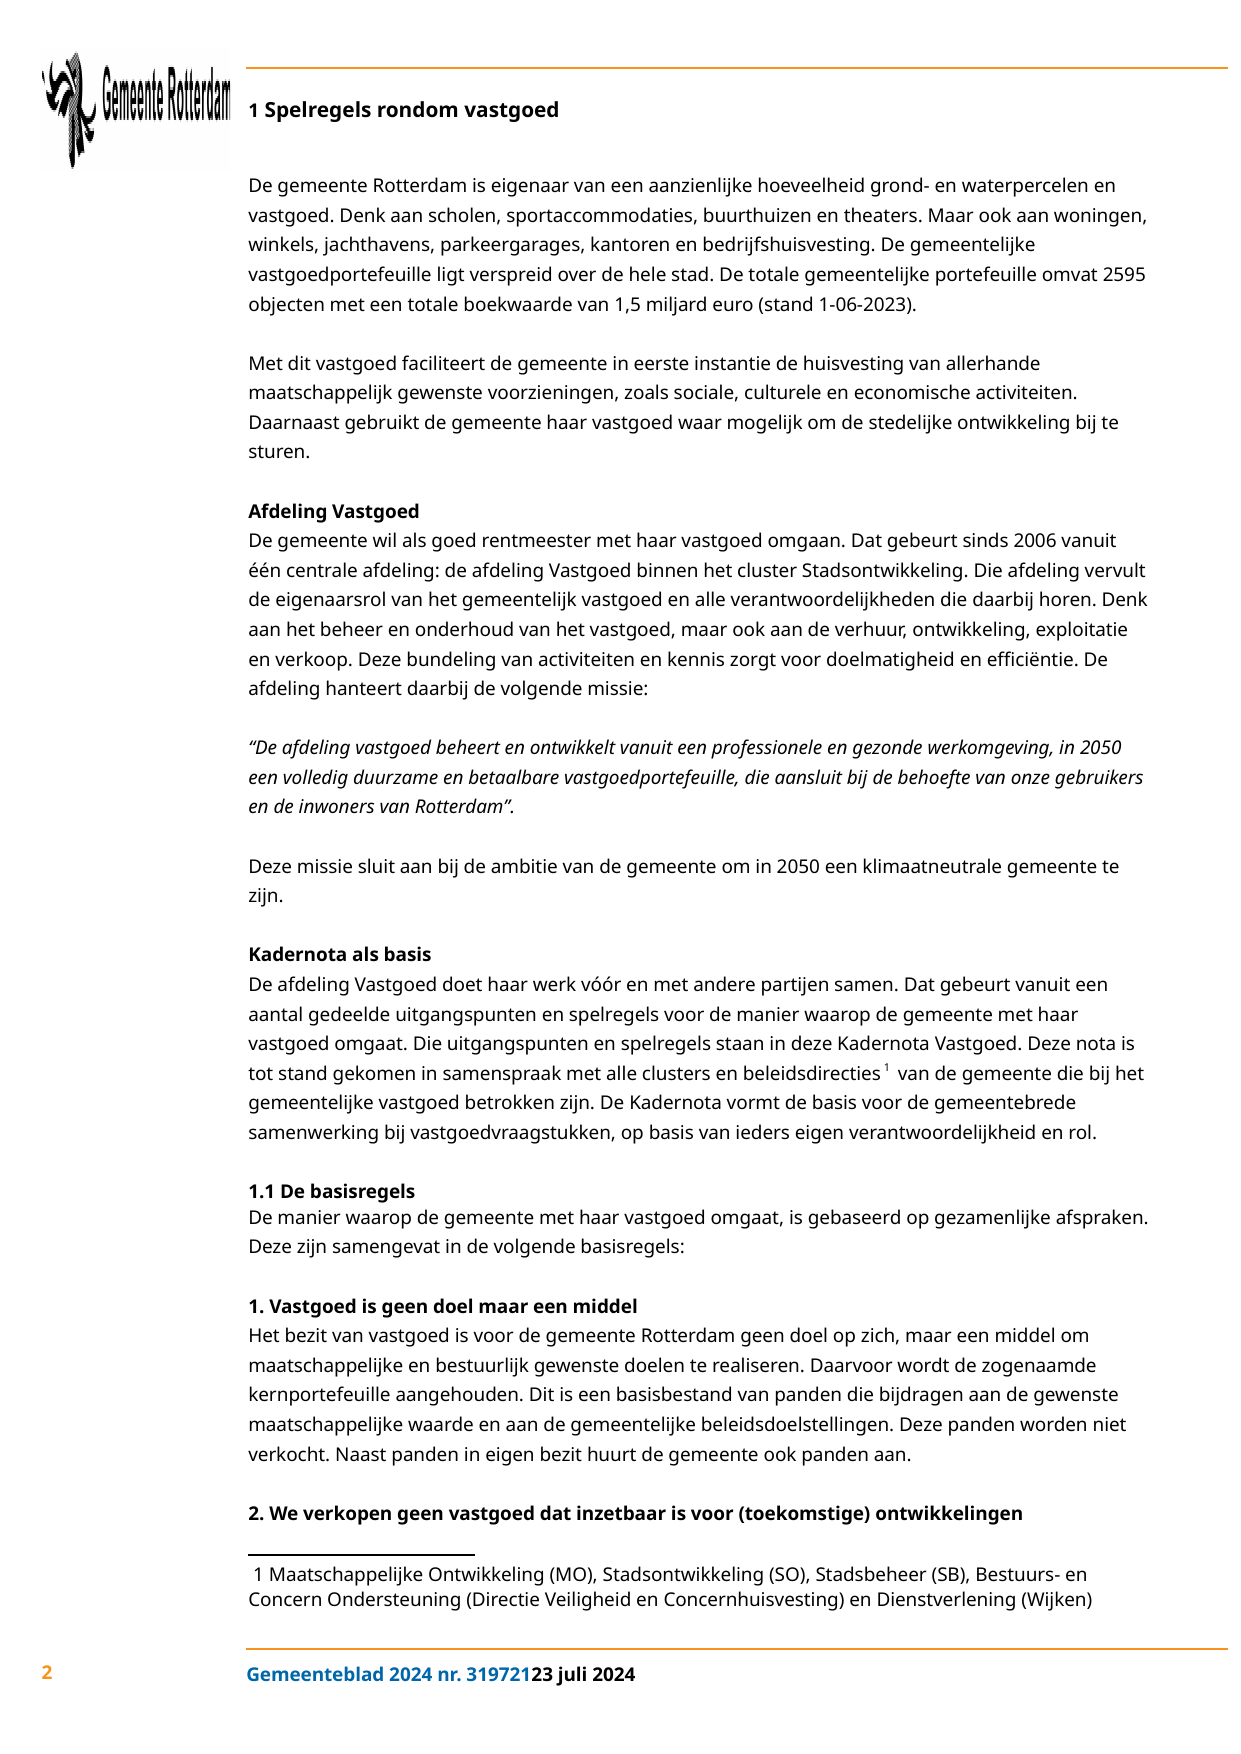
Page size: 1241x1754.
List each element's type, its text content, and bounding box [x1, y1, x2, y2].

text 1 Spelregels rondom vastgoed [248, 95, 1152, 123]
text De gemeente wil als goed rentmeester met haar vastgoed omgaan. Dat gebeurt sinds 2006 vanuit één centrale afdeling: de afdeling Vastgoed binnen het cluster Stadsontwikkeling. Die afdeling vervult de eigenaarsrol van het gemeentelijk vastgoed en alle verantwoordelijkheden die daarbij horen. Denk aan het beheer en onderhoud van het vastgoed, maar ook aan de verhuur, ontwikkeling, exploitatie en verkoop. Deze bundeling van activiteiten en kennis zorgt voor doelmatigheid en efficiëntie. De afdeling hanteert daarbij de volgende missie: [248, 527, 1152, 701]
text De afdeling Vastgoed doet haar werk vóór en met andere partijen samen. Dat gebeurt vanuit een aantal gedeelde uitgangspunten en spelregels voor de manier waarop de gemeente met haar vastgoed omgaat. Die uitgangspunten en spelregels staan in deze Kadernota Vastgoed. Deze nota is tot stand gekomen in samenspraak met alle clusters en beleidsdirecties van de gemeente die bij het gemeentelijke vastgoed betrokken zijn. De Kadernota vormt de basis voor de gemeentebrede samenwerking bij vastgoedvraagstukken, op basis van ieders eigen verantwoordelijkheid en rol. [248, 971, 1152, 1145]
text Kadernota als basis [248, 942, 1152, 967]
text Met dit vastgoed faciliteert de gemeente in eerste instantie de huisvesting van allerhande maatschappelijk gewenste voorzieningen, zoals sociale, culturele en economische activiteiten. Daarnaast gebruikt de gemeente haar vastgoed waar mogelijk om de stedelijke ontwikkeling bij te sturen. [248, 350, 1152, 464]
text 1. Vastgoed is geen doel maar een middel [248, 1293, 1152, 1318]
text Afdeling Vastgoed [248, 498, 1152, 524]
text 2. We verkopen geen vastgoed dat inzetbaar is voor (toekomstige) ontwikkelingen [248, 1500, 1152, 1526]
text Maatschappelijke Ontwikkeling (MO), Stadsontwikkeling (SO), Stadsbeheer (SB), Bestuurs- en Concern Ondersteuning (Directie Veiligheid en Concernhuisvesting) en Dienstverlening (Wijken) [248, 1561, 1152, 1612]
text Het bezit van vastgoed is voor de gemeente Rotterdam geen doel op zich, maar een middel om maatschappelijke en bestuurlijk gewenste doelen te realiseren. Daarvoor wordt de zogenaamde kernportefeuille aangehouden. Dit is een basisbestand van panden die bijdragen aan de gewenste maatschappelijke waarde en aan de gemeentelijke beleidsdoelstellingen. Deze panden worden niet verkocht. Naast panden in eigen bezit huurt de gemeente ook panden aan. [248, 1322, 1152, 1466]
text De manier waarop de gemeente met haar vastgoed omgaat, is gebaseerd op gezamenlijke afspraken. Deze zijn samengevat in de volgende basisregels: [248, 1204, 1152, 1259]
text Deze missie sluit aan bij de ambitie van de gemeente om in 2050 een klimaatneutrale gemeente te zijn. [248, 853, 1152, 908]
picture [41, 47, 231, 172]
text “De afdeling vastgoed beheert en ontwikkelt vanuit een professionele en gezonde werkomgeving, in 2050 een volledig duurzame en betaalbare vastgoedportefeuille, die aansluit bij de behoefte van onze gebruikers en de inwoners van Rotterdam”. [248, 734, 1152, 819]
text 1.1 De basisregels [248, 1178, 1152, 1204]
text De gemeente Rotterdam is eigenaar van een aanzienlijke hoeveelheid grond- en waterpercelen en vastgoed. Denk aan scholen, sportaccommodaties, buurthuizen en theaters. Maar ook aan woningen, winkels, jachthavens, parkeergarages, kantoren en bedrijfshuisvesting. De gemeentelijke vastgoedportefeuille ligt verspreid over de hele stad. De totale gemeentelijke portefeuille omvat 2595 objecten met een totale boekwaarde van 1,5 miljard euro (stand 1-06-2023). [248, 172, 1152, 317]
